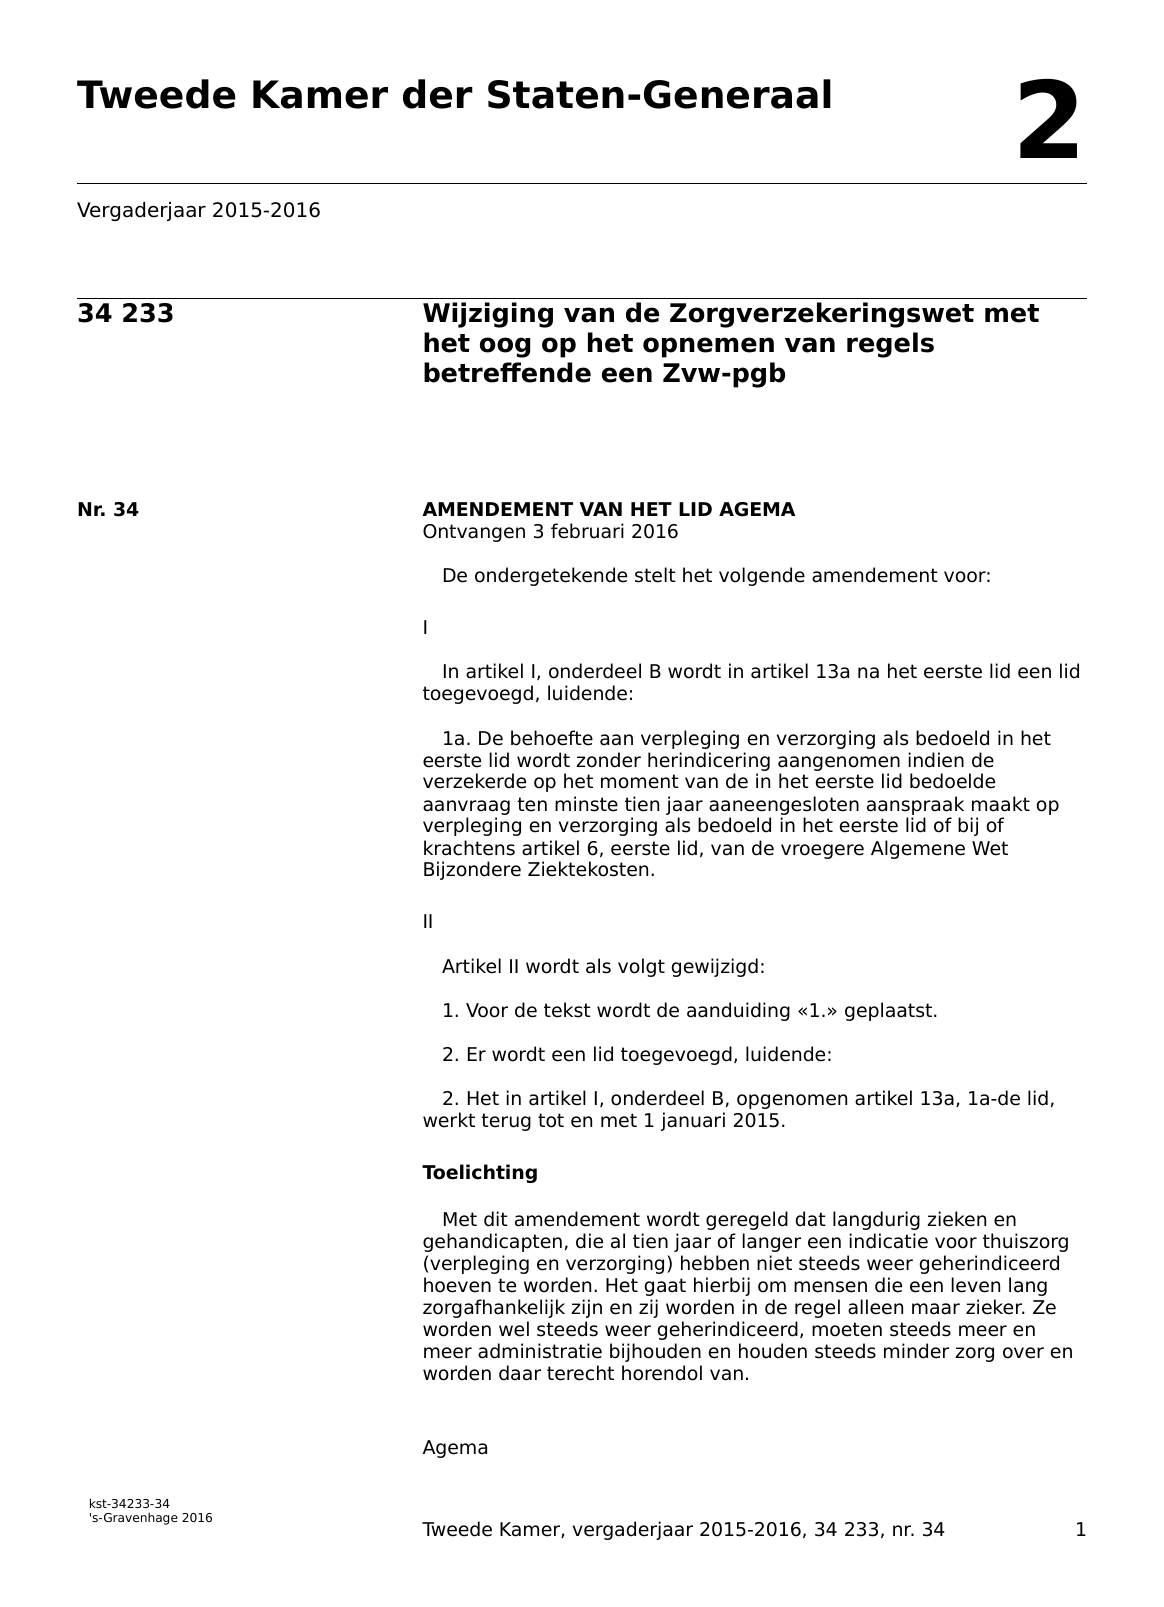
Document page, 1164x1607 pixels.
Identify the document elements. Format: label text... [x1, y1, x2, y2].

subtitle Toelichting [422, 1162, 1087, 1184]
table_header Tweede Kamer der Staten-Generaal [77, 59, 886, 183]
subtitle 34 233 Wijziging van de Zorgverzekeringswet met het oog op het opnemen van regels betreffende een Zvw-pgb [77, 299, 1087, 388]
subtitle I [422, 617, 1087, 639]
text kst-34233-34 [88, 1497, 323, 1511]
text 's-Gravenhage 2016 [88, 1511, 323, 1525]
text 1a. De behoefte aan verpleging en verzorging als bedoeld in het eerste lid wordt zonder herindicering aangenomen indien de verzekerde op het moment van de in het eerste lid bedoelde aanvraag ten minste tien jaar aaneengesloten aanspraak maakt op verpleging en verzorging als bedoeld in het eerste lid of bij of krachtens artikel 6, eerste lid, van de vroegere Algemene Wet Bijzondere Ziektekosten. [422, 727, 1087, 881]
text Ontvangen 3 februari 2016 [422, 521, 1087, 543]
text 2. Het in artikel I, onderdeel B, opgenomen artikel 13a, 1a-de lid, werkt terug tot en met 1 januari 2015. [422, 1088, 1087, 1132]
text 1. Voor de tekst wordt de aanduiding «1.» geplaatst. [422, 1000, 1087, 1022]
subtitle Nr. 34 AMENDEMENT VAN HET LID AGEMA [77, 499, 1087, 521]
text In artikel I, onderdeel B wordt in artikel 13a na het eerste lid een lid toegevoegd, luidende: [422, 661, 1087, 705]
text De ondergetekende stelt het volgende amendement voor: [422, 565, 1087, 587]
text 2. Er wordt een lid toegevoegd, luidende: [422, 1044, 1087, 1066]
table_cell Vergaderjaar 2015-2016 [77, 184, 1087, 298]
subtitle II [422, 911, 1087, 933]
text Artikel II wordt als volgt gewijzigd: [422, 956, 1087, 977]
text Agema [422, 1415, 1087, 1459]
text Met dit amendement wordt geregeld dat langdurig zieken en gehandicapten, die al tien jaar of langer een indicatie voor thuiszorg (verpleging en verzorging) hebben niet steeds weer geherindiceerd hoeven te worden. Het gaat hierbij om mensen die een leven lang zorgafhankelijk zijn en zij worden in de regel alleen maar zieker. Ze worden wel steeds weer geherindiceerd, moeten steeds meer en meer administratie bijhouden en houden steeds minder zorg over en worden daar terecht horendol van. [422, 1209, 1087, 1385]
table_header 2 [886, 59, 1087, 183]
